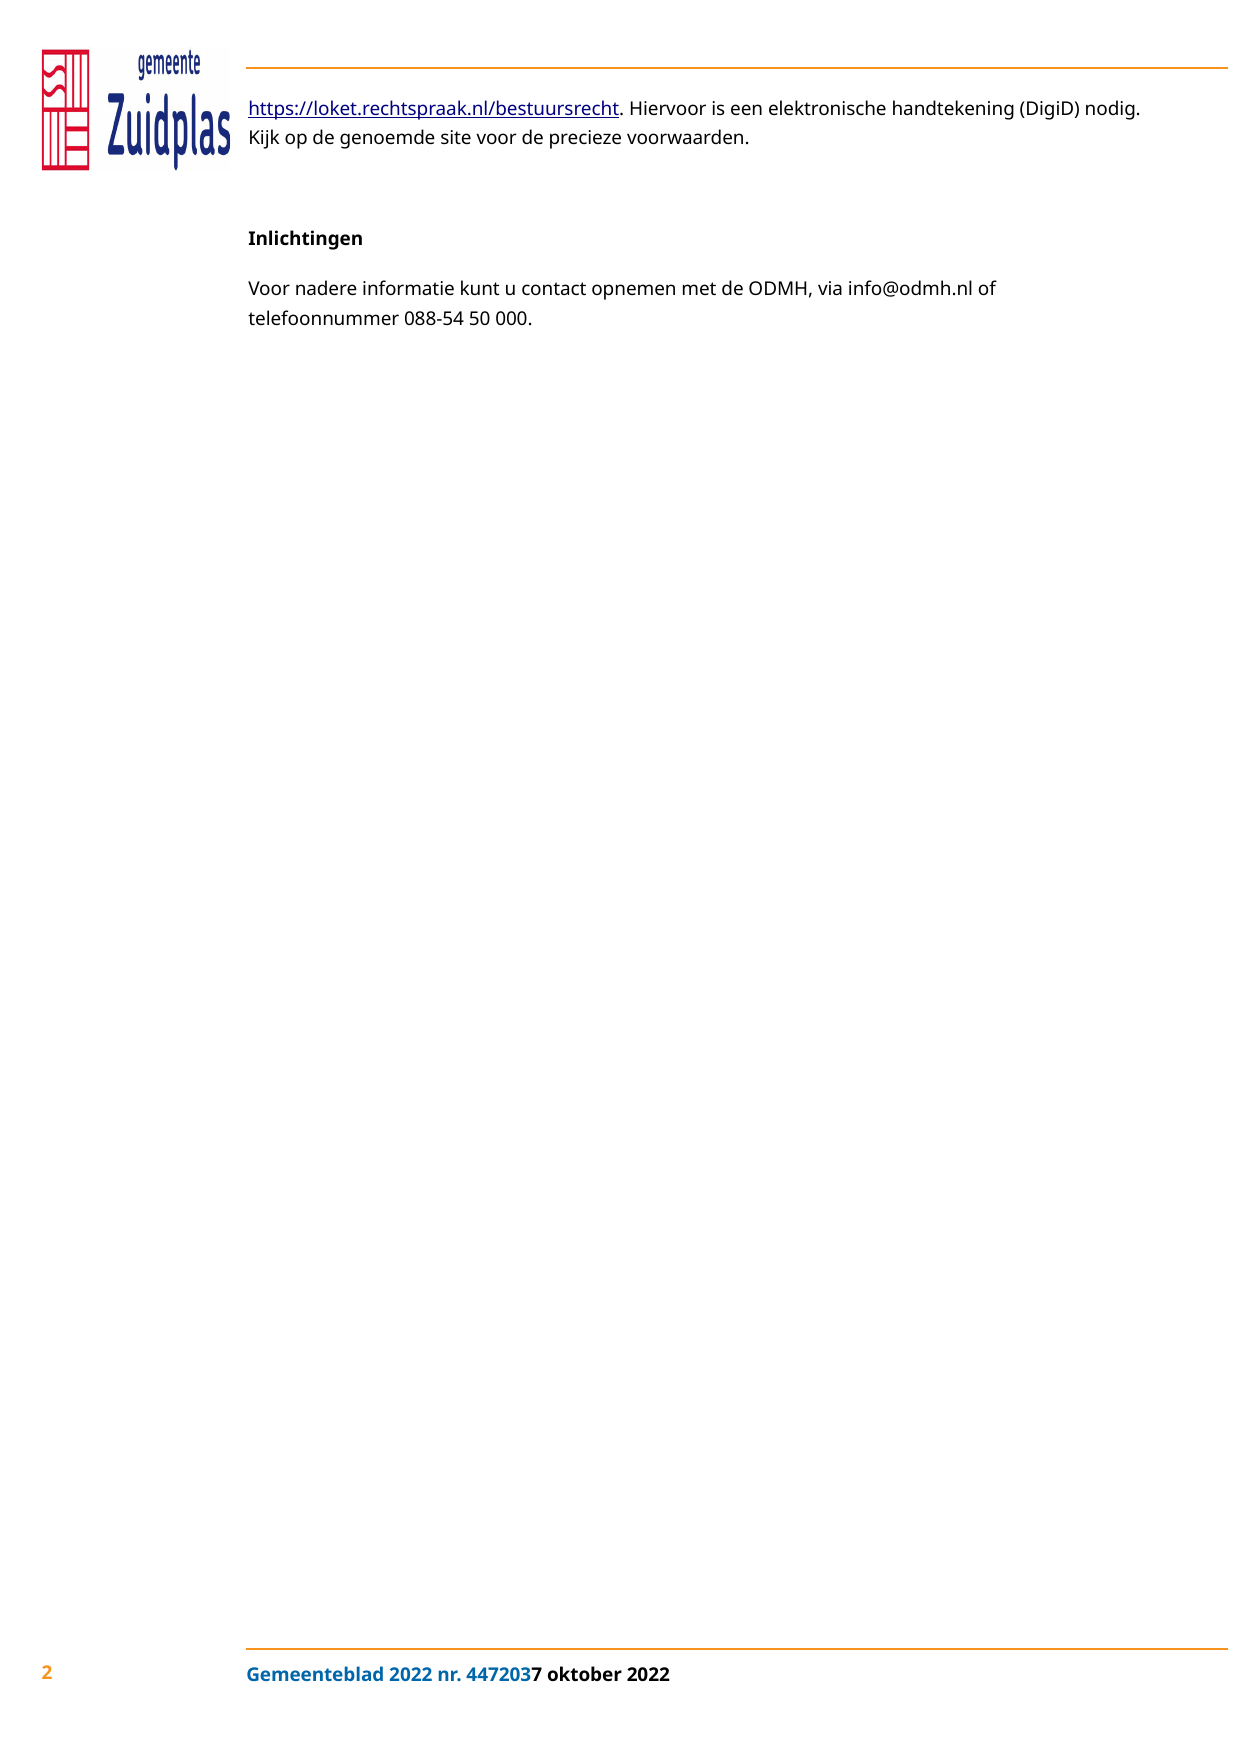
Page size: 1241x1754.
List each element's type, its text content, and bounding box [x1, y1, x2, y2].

text Inlichtingen [248, 225, 1152, 251]
text Voor nadere informatie kunt u contact opnemen met de ODMH, via info@odmh.nl of telefoonnummer 088-54 50 000. [248, 276, 1152, 331]
picture [41, 47, 231, 172]
text https://loket.rechtspraak.nl/bestuursrecht. Hiervoor is een elektronische handtekening (DigiD) nodig. Kijk op de genoemde site voor de precieze voorwaarden. [248, 95, 1152, 150]
